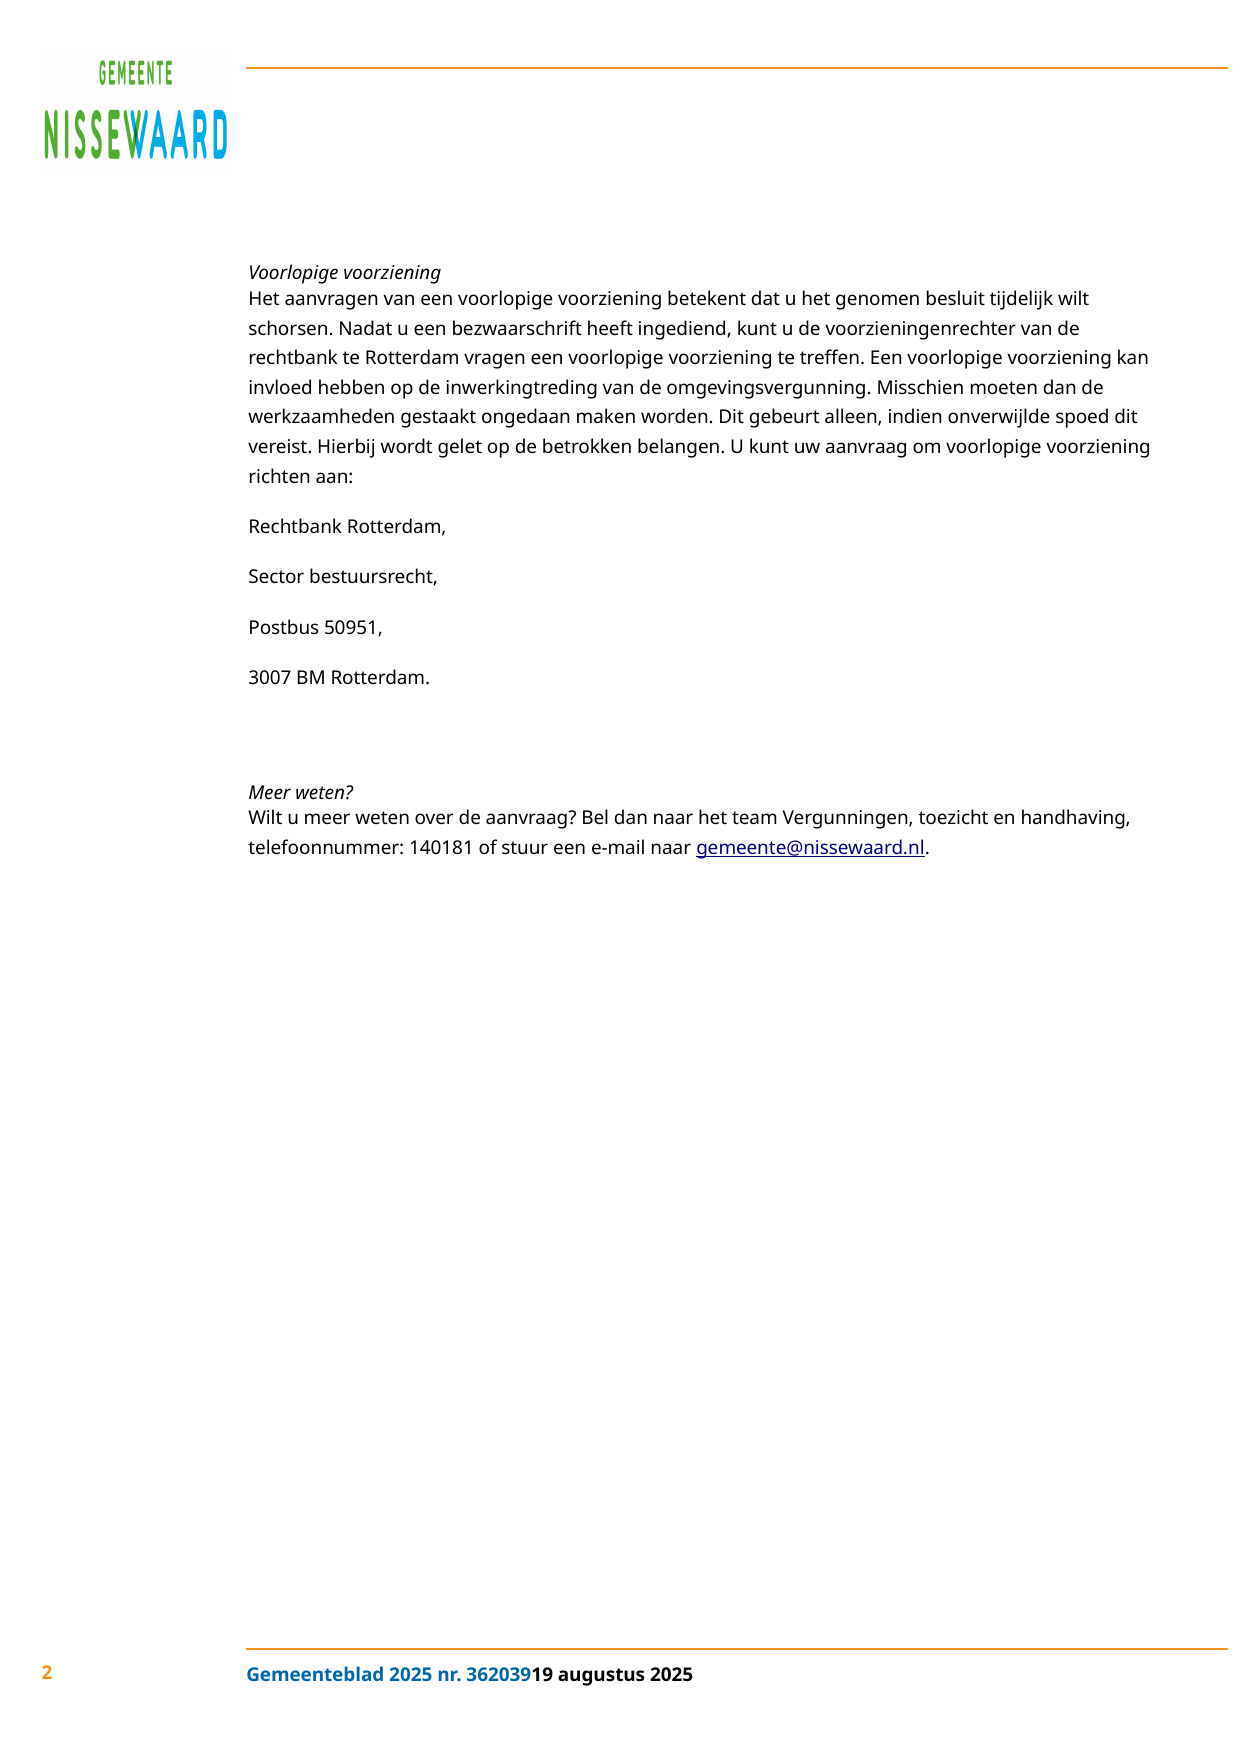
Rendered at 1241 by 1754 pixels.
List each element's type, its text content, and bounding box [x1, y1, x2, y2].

text 3007 BM Rotterdam. [248, 664, 1152, 690]
picture [41, 47, 231, 172]
text Sector bestuursrecht, [248, 564, 1152, 589]
text Wilt u meer weten over de aanvraag? Bel dan naar het team Vergunningen, toezicht en handhaving, telefoonnummer: 140181 of stuur een e-mail naar gemeente@nissewaard.nl. [248, 804, 1152, 860]
text Rechtbank Rotterdam, [248, 513, 1152, 539]
text Voorlopige voorziening [248, 259, 1152, 285]
text Meer weten? [248, 779, 1152, 804]
text Postbus 50951, [248, 614, 1152, 640]
text Het aanvragen van een voorlopige voorziening betekent dat u het genomen besluit tijdelijk wilt schorsen. Nadat u een bezwaarschrift heeft ingediend, kunt u de voorzieningenrechter van de rechtbank te Rotterdam vragen een voorlopige voorziening te treffen. Een voorlopige voorziening kan invloed hebben op de inwerkingtreding van de omgevingsvergunning. Misschien moeten dan de werkzaamheden gestaakt ongedaan maken worden. Dit gebeurt alleen, indien onverwijlde spoed dit vereist. Hierbij wordt gelet op de betrokken belangen. U kunt uw aanvraag om voorlopige voorziening richten aan: [248, 285, 1152, 488]
